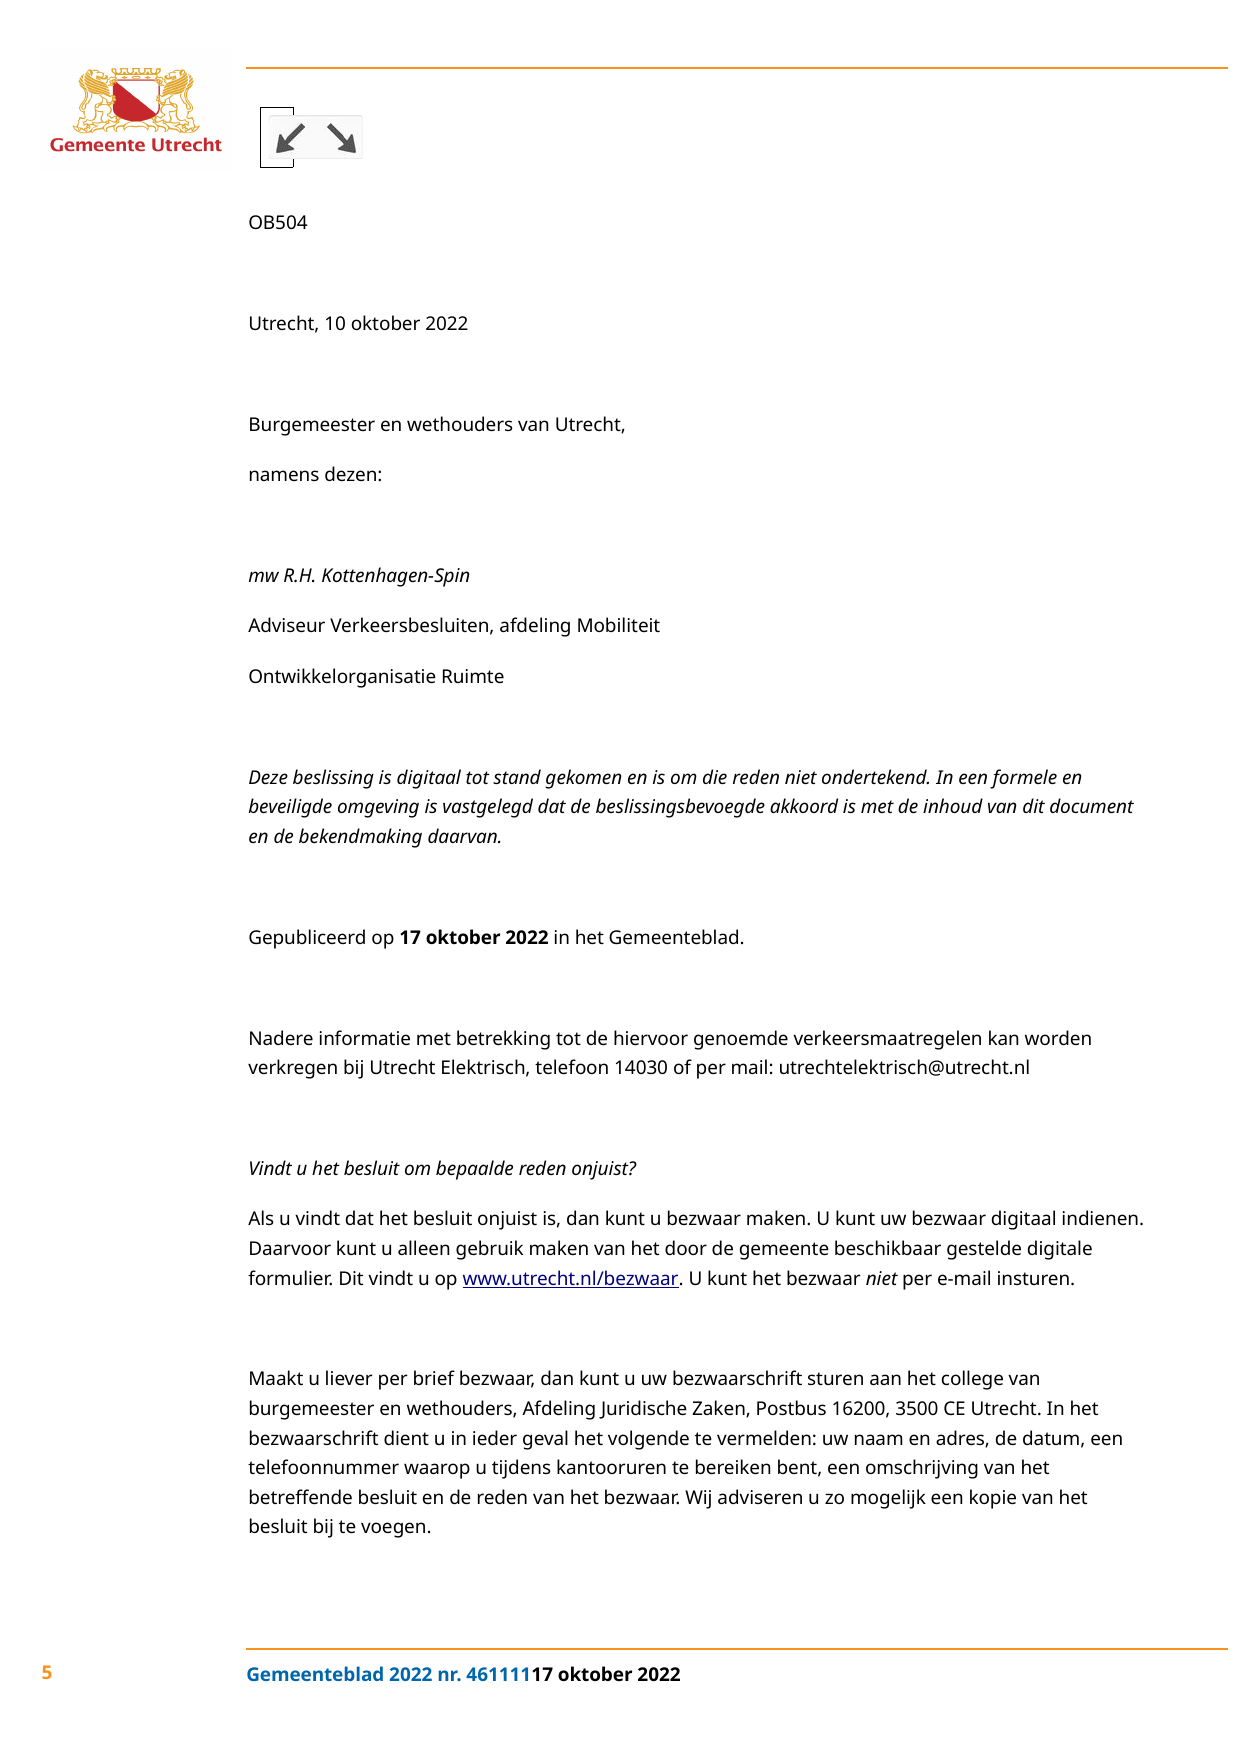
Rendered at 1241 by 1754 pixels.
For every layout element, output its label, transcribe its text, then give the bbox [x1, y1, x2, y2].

text Vindt u het besluit om bepaalde reden onjuist? [248, 1155, 1152, 1181]
text Burgemeester en wethouders van Utrecht, [248, 411, 1152, 437]
text Maakt u liever per brief bezwaar, dan kunt u uw bezwaarschrift sturen aan het college van burgemeester en wethouders, Afdeling Juridische Zaken, Postbus 16200, 3500 CE Utrecht. In het bezwaarschrift dient u in ieder geval het volgende te vermelden: uw naam en adres, de datum, een telefoonnummer waarop u tijdens kantooruren te bereiken bent, een omschrijving van het betreffende besluit en de reden van het bezwaar. Wij adviseren u zo mogelijk een kopie van het besluit bij te voegen. [248, 1366, 1152, 1539]
text Deze beslissing is digitaal tot stand gekomen en is om die reden niet ondertekend. In een formele en beveiligde omgeving is vastgelegd dat de beslissingsbevoegde akkoord is met de inhoud van dit document en de bekendmaking daarvan. [248, 764, 1152, 849]
text Als u vindt dat het besluit onjuist is, dan kunt u bezwaar maken. U kunt uw bezwaar digitaal indienen. Daarvoor kunt u alleen gebruik maken van het door de gemeente beschikbaar gestelde digitale formulier. Dit vindt u op www.utrecht.nl/bezwaar. U kunt het bezwaar niet per e-mail insturen. [248, 1206, 1152, 1290]
text mw R.H. Kottenhagen-Spin [248, 562, 1152, 588]
text OB504 [248, 209, 1152, 235]
text Ontwikkelorganisatie Ruimte [248, 663, 1152, 689]
picture [268, 115, 363, 159]
text namens dezen: [248, 461, 1152, 487]
picture [41, 47, 231, 172]
text Gepubliceerd op 17 oktober 2022 in het Gemeenteblad. [248, 924, 1152, 949]
text Adviseur Verkeersbesluiten, afdeling Mobiliteit [248, 613, 1152, 638]
text Nadere informatie met betrekking tot de hiervoor genoemde verkeersmaatregelen kan worden verkregen bij Utrecht Elektrisch, telefoon 14030 of per mail: utrechtelektrisch@utrecht.nl [248, 1025, 1152, 1080]
text Utrecht, 10 oktober 2022 [248, 310, 1152, 336]
